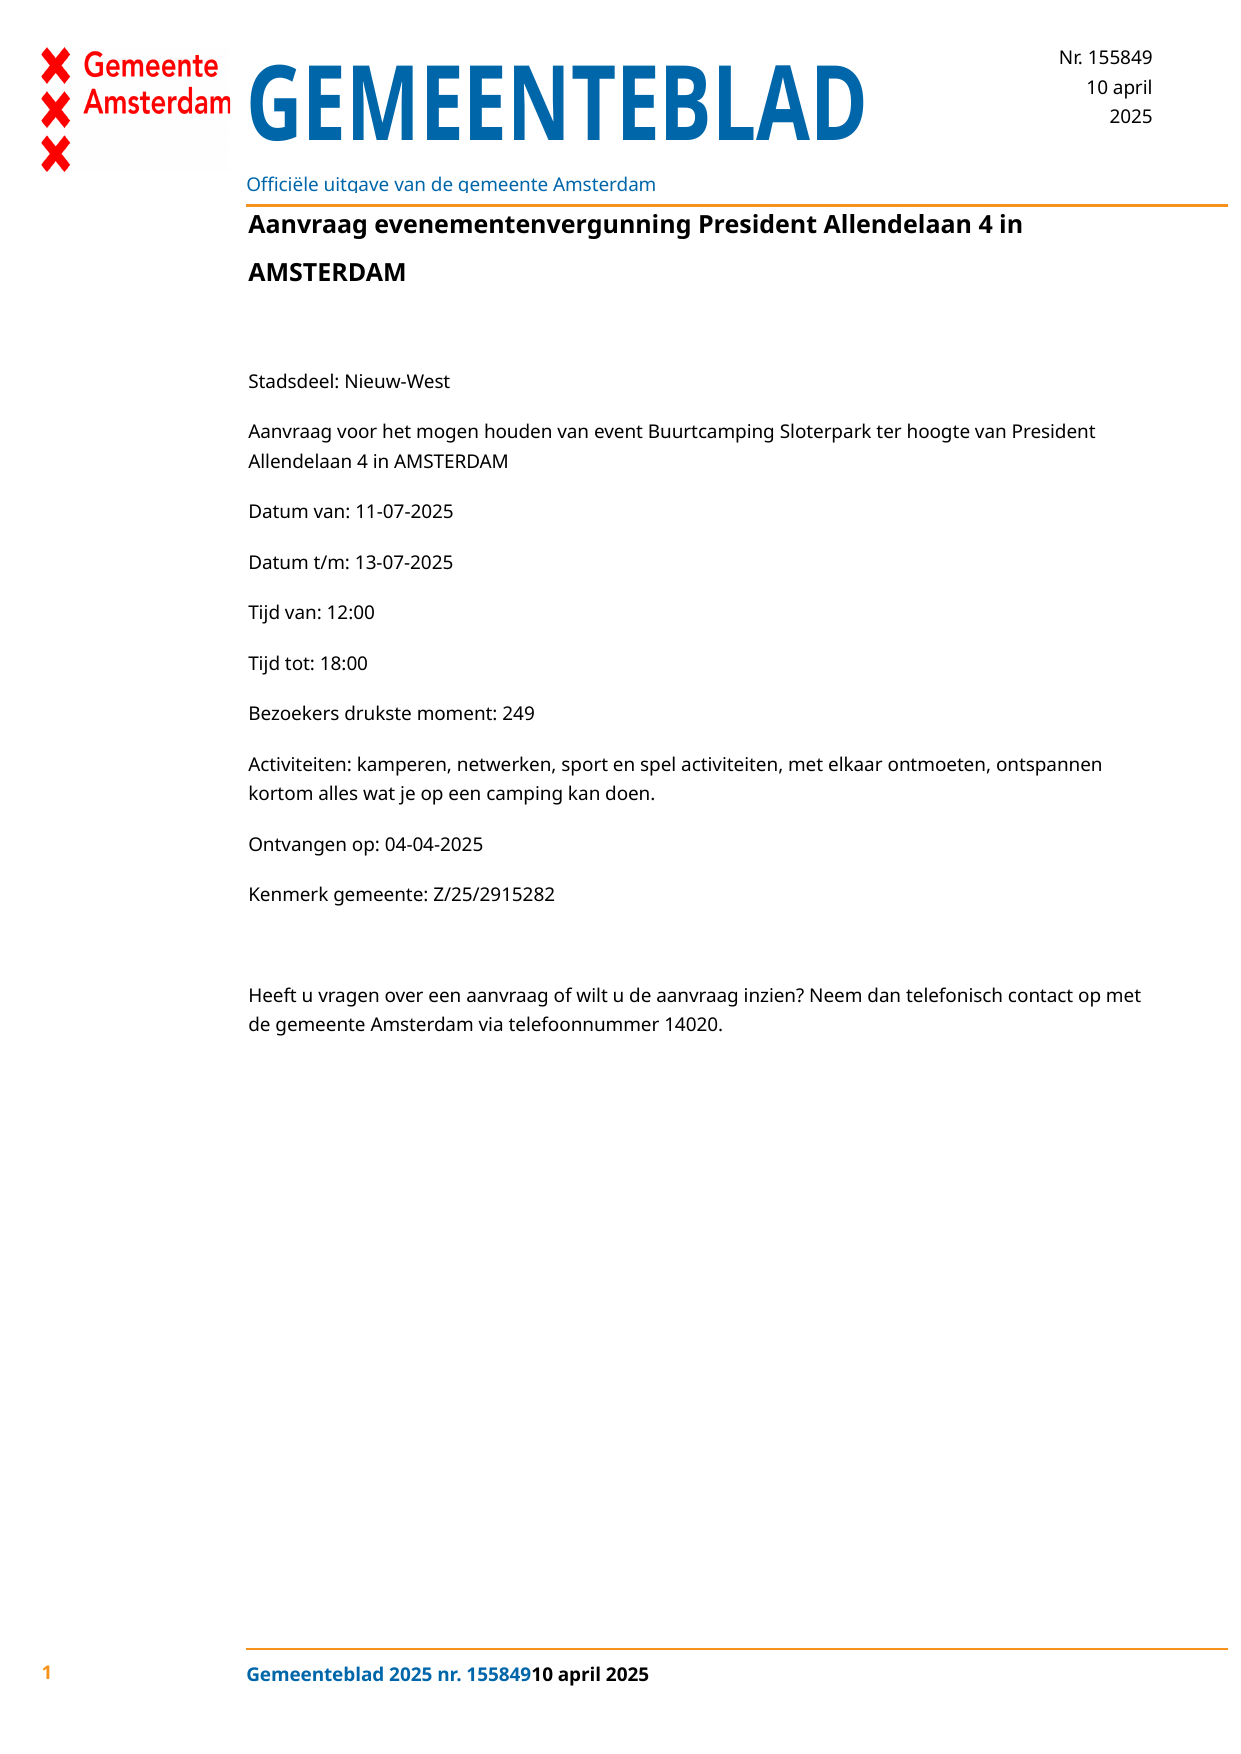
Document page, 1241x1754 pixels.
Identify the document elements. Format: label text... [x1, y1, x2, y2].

picture [41, 47, 231, 172]
text Kenmerk gemeente: Z/25/2915282 [248, 881, 1152, 907]
text Activiteiten: kamperen, netwerken, sport en spel activiteiten, met elkaar ontmoeten, ontspannen kortom alles wat je op een camping kan doen. [248, 751, 1152, 806]
text Aanvraag evenementenvergunning President Allendelaan 4 in AMSTERDAM [248, 207, 1152, 288]
text Tijd van: 12:00 [248, 599, 1152, 625]
text Bezoekers drukste moment: 249 [248, 700, 1152, 726]
text Ontvangen op: 04-04-2025 [248, 831, 1152, 857]
text Stadsdeel: Nieuw-West [248, 368, 1152, 394]
text Aanvraag voor het mogen houden van event Buurtcamping Sloterpark ter hoogte van President Allendelaan 4 in AMSTERDAM [248, 419, 1152, 474]
text Datum t/m: 13-07-2025 [248, 549, 1152, 575]
text Heeft u vragen over een aanvraag of wilt u de aanvraag inzien? Neem dan telefonisch contact op met de gemeente Amsterdam via telefoonnummer 14020. [248, 982, 1152, 1037]
text Datum van: 11-07-2025 [248, 499, 1152, 524]
text Tijd tot: 18:00 [248, 650, 1152, 676]
